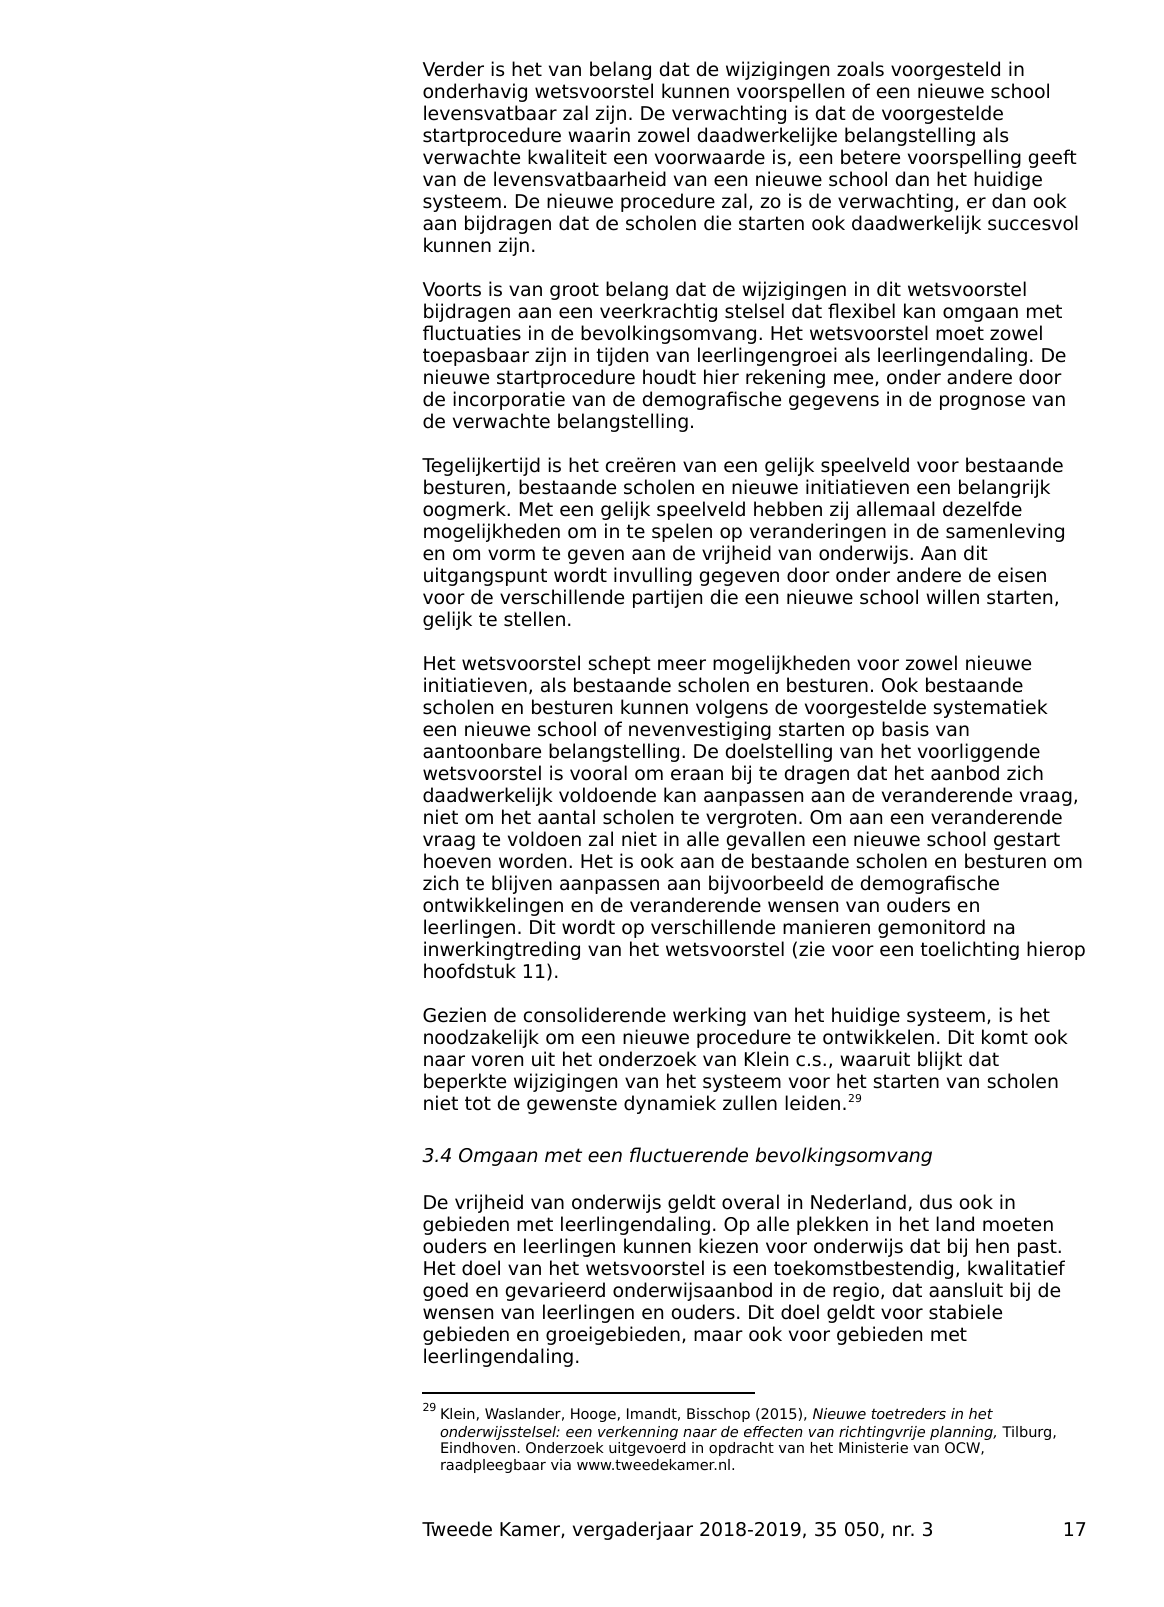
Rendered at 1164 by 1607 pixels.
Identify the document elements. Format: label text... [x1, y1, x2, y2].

text De vrijheid van onderwijs geldt overal in Nederland, dus ook in gebieden met leerlingendaling. Op alle plekken in het land moeten ouders en leerlingen kunnen kiezen voor onderwijs dat bij hen past. Het doel van het wetsvoorstel is een toekomstbestendig, kwalitatief goed en gevarieerd onderwijsaanbod in de regio, dat aansluit bij de wensen van leerlingen en ouders. Dit doel geldt voor stabiele gebieden en groeigebieden, maar ook voor gebieden met leerlingendaling. [422, 1192, 1087, 1368]
text Verder is het van belang dat de wijzigingen zoals voorgesteld in onderhavig wetsvoorstel kunnen voorspellen of een nieuwe school levensvatbaar zal zijn. De verwachting is dat de voorgestelde startprocedure waarin zowel daadwerkelijke belangstelling als verwachte kwaliteit een voorwaarde is, een betere voorspelling geeft van de levensvatbaarheid van een nieuwe school dan het huidige systeem. De nieuwe procedure zal, zo is de verwachting, er dan ook aan bijdragen dat de scholen die starten ook daadwerkelijk succesvol kunnen zijn. [422, 59, 1087, 257]
text Het wetsvoorstel schept meer mogelijkheden voor zowel nieuwe initiatieven, als bestaande scholen en besturen. Ook bestaande scholen en besturen kunnen volgens de voorgestelde systematiek een nieuwe school of nevenvestiging starten op basis van aantoonbare belangstelling. De doelstelling van het voorliggende wetsvoorstel is vooral om eraan bij te dragen dat het aanbod zich daadwerkelijk voldoende kan aanpassen aan de veranderende vraag, niet om het aantal scholen te vergroten. Om aan een veranderende vraag te voldoen zal niet in alle gevallen een nieuwe school gestart hoeven worden. Het is ook aan de bestaande scholen en besturen om zich te blijven aanpassen aan bijvoorbeeld de demografische ontwikkelingen en de veranderende wensen van ouders en leerlingen. Dit wordt op verschillende manieren gemonitord na inwerkingtreding van het wetsvoorstel (zie voor een toelichting hierop hoofdstuk 11). [422, 653, 1087, 983]
text Klein, Waslander, Hooge, Imandt, Bisschop (2015), Nieuwe toetreders in het onderwijsstelsel: een verkenning naar de effecten van richtingvrije planning, Tilburg, Eindhoven. Onderzoek uitgevoerd in opdracht van het Ministerie van OCW, raadpleegbaar via www.tweedekamer.nl. [422, 1402, 1087, 1474]
text Tegelijkertijd is het creëren van een gelijk speelveld voor bestaande besturen, bestaande scholen en nieuwe initiatieven een belangrijk oogmerk. Met een gelijk speelveld hebben zij allemaal dezelfde mogelijkheden om in te spelen op veranderingen in de samenleving en om vorm te geven aan de vrijheid van onderwijs. Aan dit uitgangspunt wordt invulling gegeven door onder andere de eisen voor de verschillende partijen die een nieuwe school willen starten, gelijk te stellen. [422, 455, 1087, 631]
text Voorts is van groot belang dat de wijzigingen in dit wetsvoorstel bijdragen aan een veerkrachtig stelsel dat flexibel kan omgaan met fluctuaties in de bevolkingsomvang. Het wetsvoorstel moet zowel toepasbaar zijn in tijden van leerlingengroei als leerlingendaling. De nieuwe startprocedure houdt hier rekening mee, onder andere door de incorporatie van de demografische gegevens in de prognose van de verwachte belangstelling. [422, 279, 1087, 433]
text Gezien de consoliderende werking van het huidige systeem, is het noodzakelijk om een nieuwe procedure te ontwikkelen. Dit komt ook naar voren uit het onderzoek van Klein c.s., waaruit blijkt dat beperkte wijzigingen van het systeem voor het starten van scholen niet tot de gewenste dynamiek zullen leiden. [422, 1005, 1087, 1115]
subtitle 3.4 Omgaan met een fluctuerende bevolkingsomvang [422, 1145, 1087, 1167]
